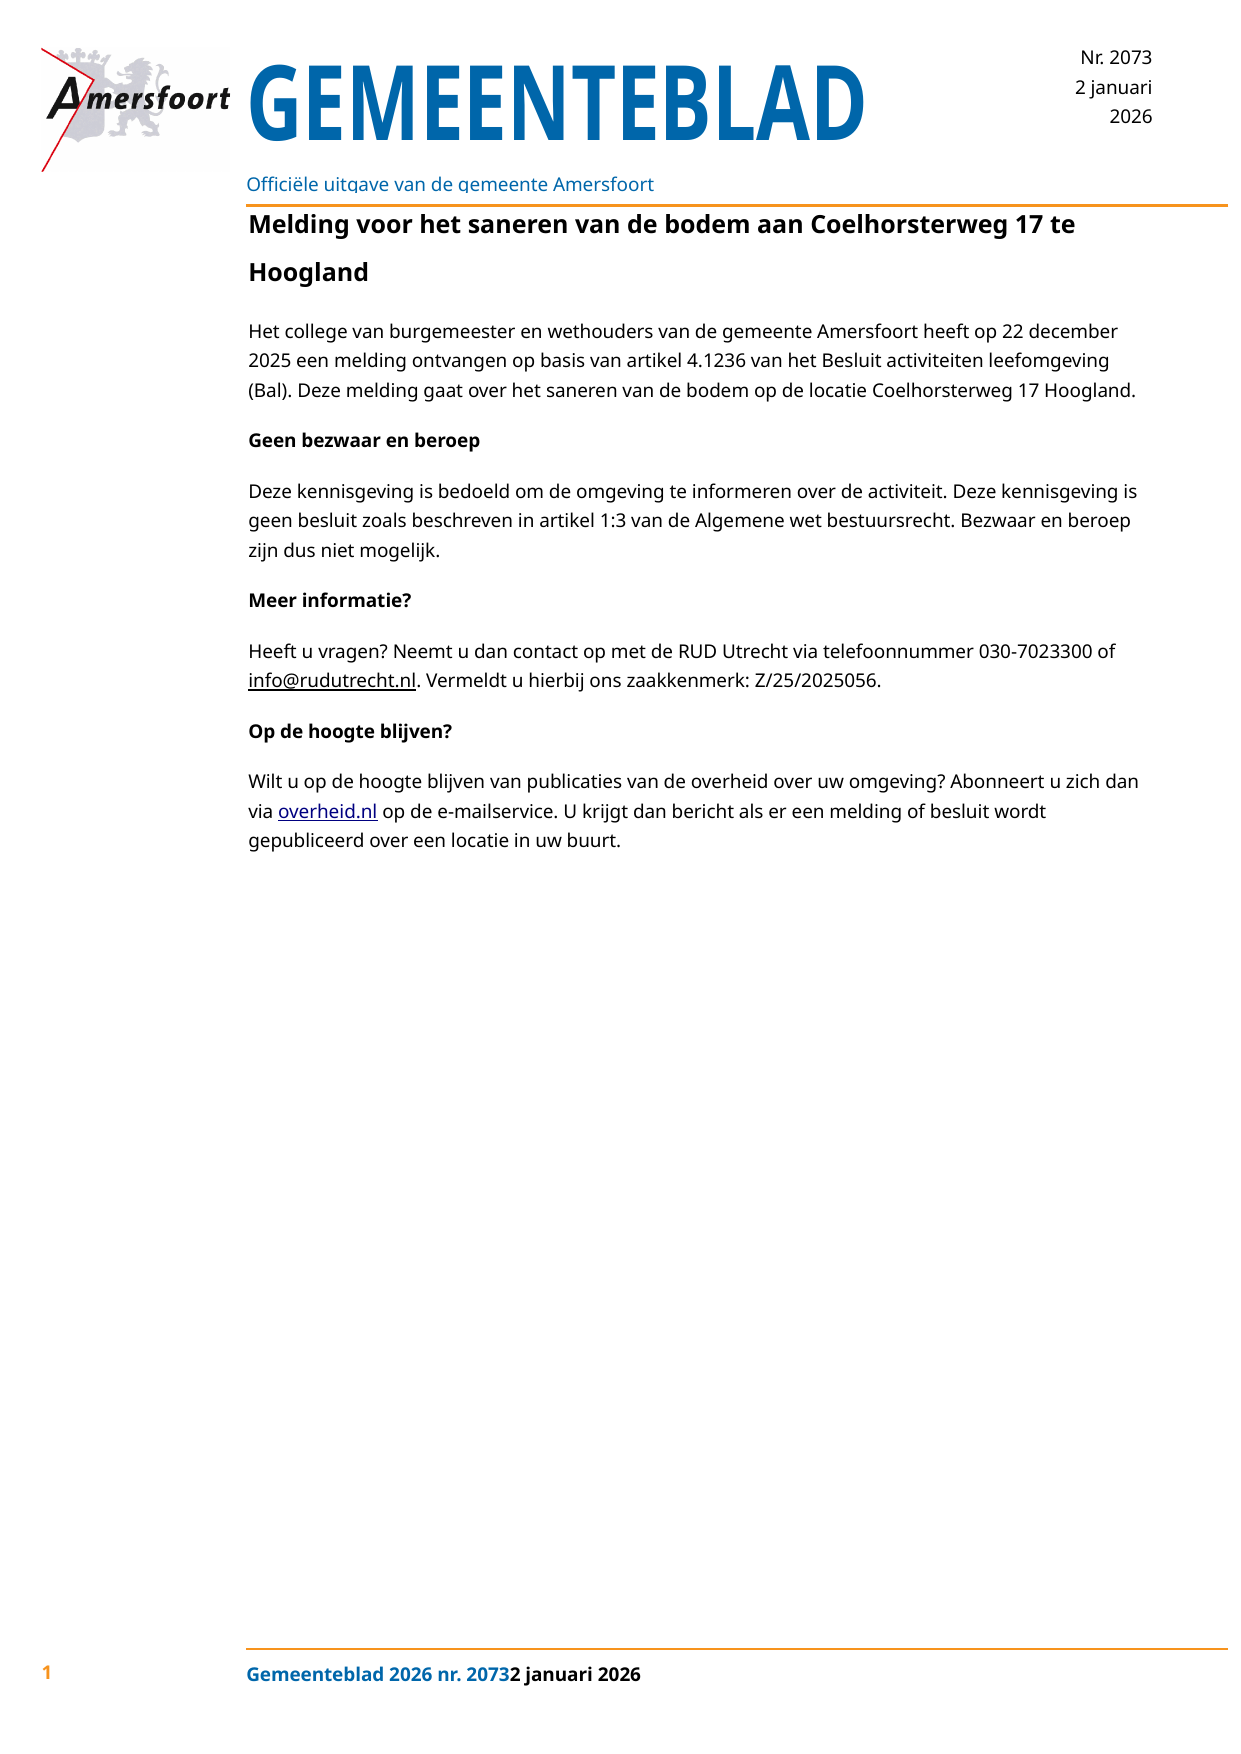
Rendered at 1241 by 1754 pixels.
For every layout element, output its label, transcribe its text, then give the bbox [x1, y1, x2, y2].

text Het college van burgemeester en wethouders van de gemeente Amersfoort heeft op 22 december 2025 een melding ontvangen op basis van artikel 4.1236 van het Besluit activiteiten leefomgeving (Bal). Deze melding gaat over het saneren van de bodem op de locatie Coelhorsterweg 17 Hoogland. [248, 318, 1152, 403]
picture [41, 47, 231, 172]
text Deze kennisgeving is bedoeld om de omgeving te informeren over de activiteit. Deze kennisgeving is geen besluit zoals beschreven in artikel 1:3 van de Algemene wet bestuursrecht. Bezwaar en beroep zijn dus niet mogelijk. [248, 478, 1152, 563]
text Geen bezwaar en beroep [248, 427, 1152, 453]
text Op de hoogte blijven? [248, 718, 1152, 744]
text Melding voor het saneren van de bodem aan Coelhorsterweg 17 te Hoogland [248, 207, 1152, 288]
text Wilt u op de hoogte blijven van publicaties van de overheid over uw omgeving? Abonneert u zich dan via overheid.nl op de e-mailservice. U krijgt dan bericht als er een melding of besluit wordt gepubliceerd over een locatie in uw buurt. [248, 768, 1152, 853]
text Meer informatie? [248, 587, 1152, 613]
text Heeft u vragen? Neemt u dan contact op met de RUD Utrecht via telefoonnummer 030-7023300 of info@rudutrecht.nl. Vermeldt u hierbij ons zaakkenmerk: Z/25/2025056. [248, 638, 1152, 693]
